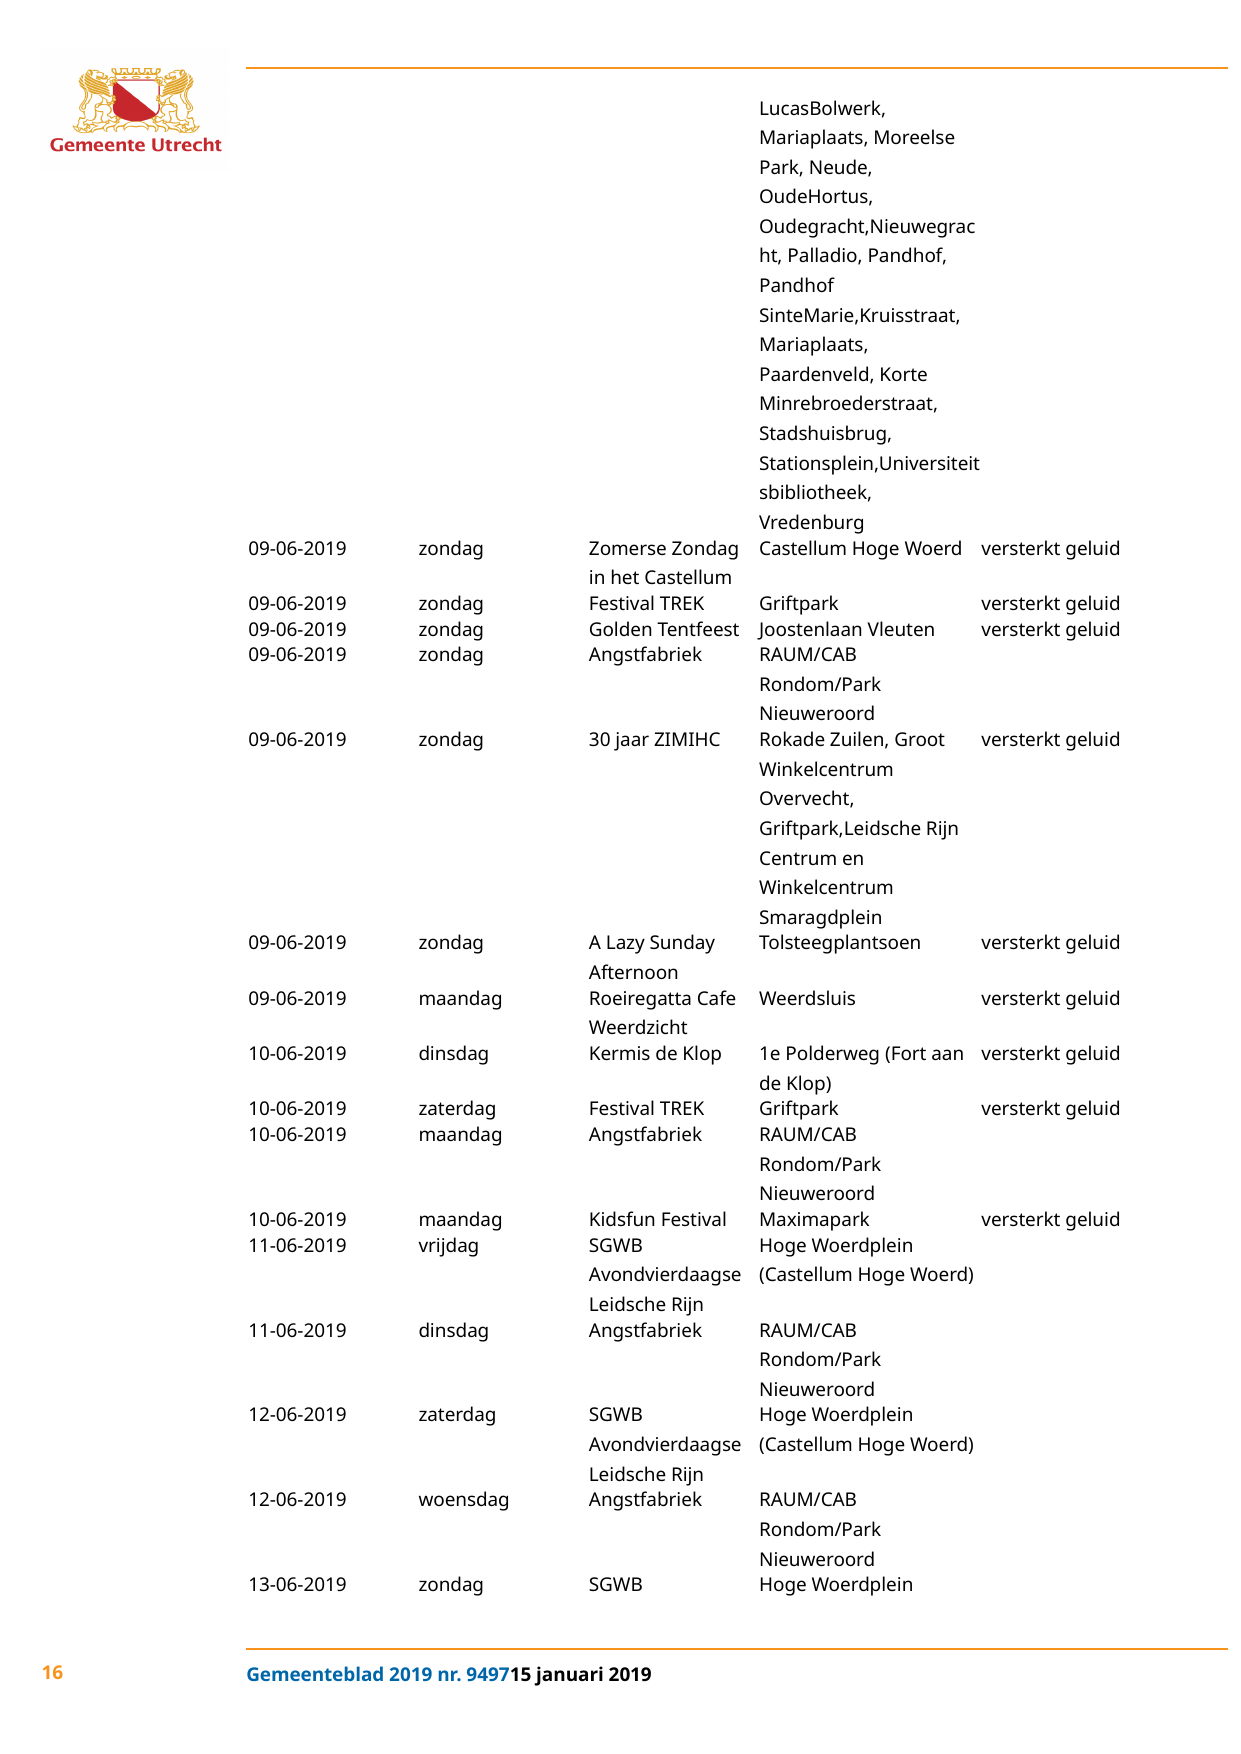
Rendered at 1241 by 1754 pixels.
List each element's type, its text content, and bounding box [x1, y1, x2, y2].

table_cell zondag [418, 726, 589, 929]
table_cell 09-06-2019 [248, 590, 418, 616]
table_cell versterkt geluid [981, 590, 1152, 616]
table_cell [981, 1571, 1152, 1597]
table_cell 11-06-2019 [248, 1317, 418, 1402]
table_cell 09-06-2019 [248, 641, 418, 726]
table_cell Hoge Woerdplein [759, 1571, 981, 1597]
picture [41, 47, 231, 172]
table_cell Joostenlaan Vleuten [759, 616, 981, 641]
table_cell versterkt geluid [981, 726, 1152, 929]
table_cell versterkt geluid [981, 1040, 1152, 1096]
table_cell versterkt geluid [981, 930, 1152, 985]
table_cell Kermis de Klop [589, 1040, 759, 1096]
table_cell versterkt geluid [981, 616, 1152, 641]
table_cell maandag [418, 1121, 589, 1206]
table_cell zondag [418, 616, 589, 641]
table_cell Zomerse Zondag in het Castellum [589, 535, 759, 590]
table_cell Rokade Zuilen, Groot Winkelcentrum Overvecht, Griftpark,Leidsche Rijn Centrum en Winkelcentrum Smaragdplein [759, 726, 981, 929]
table_cell zaterdag [418, 1402, 589, 1487]
table_cell [248, 95, 418, 535]
table_cell [981, 1487, 1152, 1571]
table_cell 11-06-2019 [248, 1232, 418, 1317]
table_cell versterkt geluid [981, 1096, 1152, 1121]
table_cell 10-06-2019 [248, 1040, 418, 1096]
table_cell zaterdag [418, 1096, 589, 1121]
table_cell Griftpark [759, 1096, 981, 1121]
table_cell Festival TREK [589, 590, 759, 616]
table_cell Angstfabriek [589, 1317, 759, 1402]
table_cell Griftpark [759, 590, 981, 616]
table_cell zondag [418, 590, 589, 616]
table_cell [418, 95, 589, 535]
table_cell zondag [418, 1571, 589, 1597]
table_cell Golden Tentfeest [589, 616, 759, 641]
table_cell versterkt geluid [981, 535, 1152, 590]
table_cell maandag [418, 985, 589, 1040]
table_cell zondag [418, 641, 589, 726]
table_cell Maximapark [759, 1206, 981, 1232]
table_cell 09-06-2019 [248, 535, 418, 590]
table_cell woensdag [418, 1487, 589, 1571]
table_cell dinsdag [418, 1040, 589, 1096]
table_cell 09-06-2019 [248, 616, 418, 641]
table_cell vrijdag [418, 1232, 589, 1317]
table_cell RAUM/CAB Rondom/Park Nieuweroord [759, 1487, 981, 1571]
table_cell [981, 1402, 1152, 1487]
table_cell [589, 95, 759, 535]
table_cell 09-06-2019 [248, 726, 418, 929]
table_cell 10-06-2019 [248, 1096, 418, 1121]
table_cell versterkt geluid [981, 1206, 1152, 1232]
table_cell 13-06-2019 [248, 1571, 418, 1597]
table_cell 12-06-2019 [248, 1487, 418, 1571]
table_cell SGWB Avondvierdaagse Leidsche Rijn [589, 1232, 759, 1317]
table_cell zondag [418, 535, 589, 590]
table_cell Angstfabriek [589, 1487, 759, 1571]
table_cell [981, 1317, 1152, 1402]
table_cell RAUM/CAB Rondom/Park Nieuweroord [759, 641, 981, 726]
table_cell A Lazy Sunday Afternoon [589, 930, 759, 985]
table_cell maandag [418, 1206, 589, 1232]
table_cell 10-06-2019 [248, 1206, 418, 1232]
table_cell 1e Polderweg (Fort aan de Klop) [759, 1040, 981, 1096]
table_cell Festival TREK [589, 1096, 759, 1121]
table_cell Hoge Woerdplein (Castellum Hoge Woerd) [759, 1232, 981, 1317]
table_cell SGWB Avondvierdaagse Leidsche Rijn [589, 1402, 759, 1487]
table_cell Hoge Woerdplein (Castellum Hoge Woerd) [759, 1402, 981, 1487]
table_cell Roeiregatta Cafe Weerdzicht [589, 985, 759, 1040]
table_cell SGWB [589, 1571, 759, 1597]
table_cell 30 jaar ZIMIHC [589, 726, 759, 929]
table_cell 12-06-2019 [248, 1402, 418, 1487]
table_cell Tolsteegplantsoen [759, 930, 981, 985]
table_cell [981, 1232, 1152, 1317]
table_cell dinsdag [418, 1317, 589, 1402]
table_cell zondag [418, 930, 589, 985]
table_cell Weerdsluis [759, 985, 981, 1040]
table_cell [981, 641, 1152, 726]
table_cell 09-06-2019 [248, 930, 418, 985]
table_cell Angstfabriek [589, 1121, 759, 1206]
table_cell Castellum Hoge Woerd [759, 535, 981, 590]
table_cell RAUM/CAB Rondom/Park Nieuweroord [759, 1121, 981, 1206]
table_cell RAUM/CAB Rondom/Park Nieuweroord [759, 1317, 981, 1402]
table_cell LucasBolwerk, Mariaplaats, Moreelse Park, Neude, OudeHortus, Oudegracht,Nieuwegracht, Palladio, Pandhof, Pandhof SinteMarie,Kruisstraat, Mariaplaats, Paardenveld, Korte Minrebroederstraat, Stadshuisbrug, Stationsplein,Universiteitsbibliotheek, Vredenburg [759, 95, 981, 535]
table_cell 10-06-2019 [248, 1121, 418, 1206]
table_cell Kidsfun Festival [589, 1206, 759, 1232]
table_cell versterkt geluid [981, 985, 1152, 1040]
table_cell [981, 1121, 1152, 1206]
table_cell 09-06-2019 [248, 985, 418, 1040]
table_cell Angstfabriek [589, 641, 759, 726]
table_cell [981, 95, 1152, 535]
